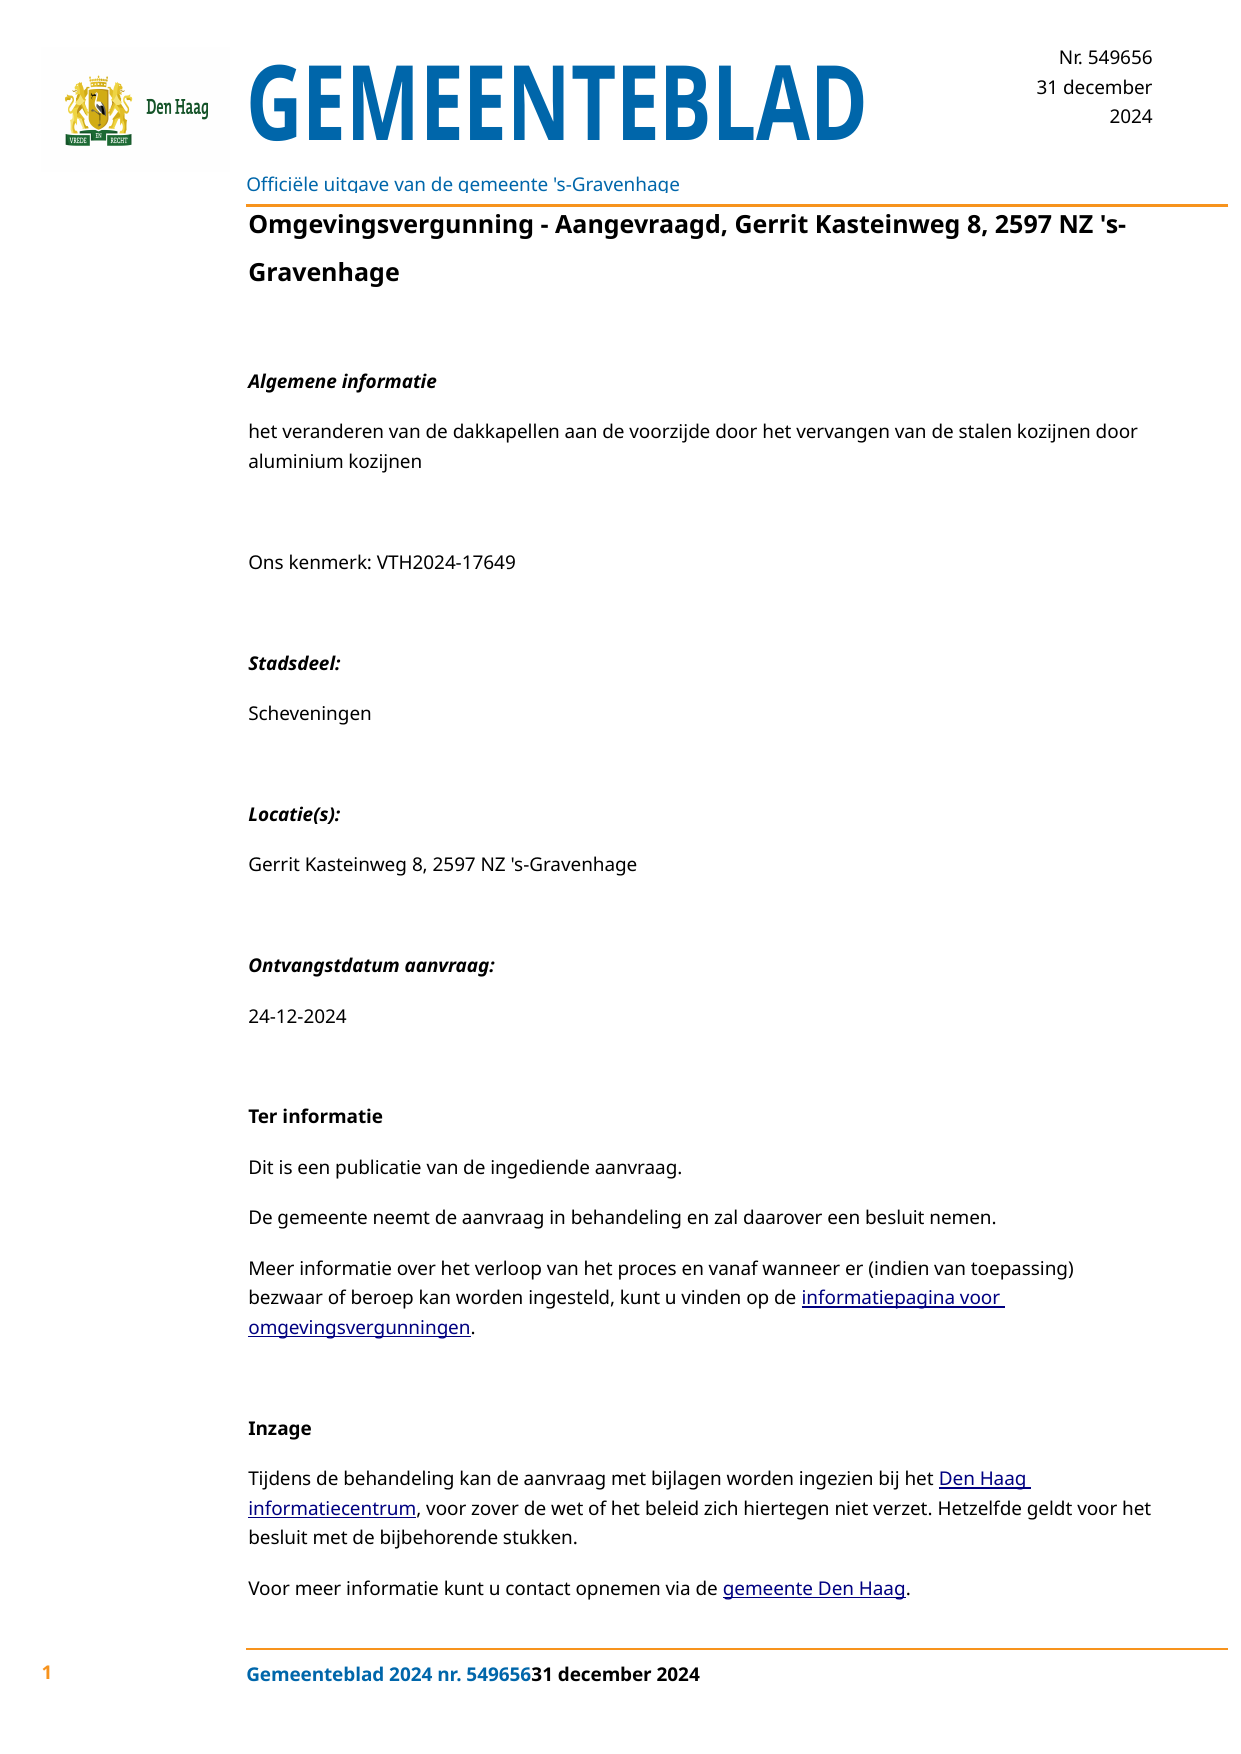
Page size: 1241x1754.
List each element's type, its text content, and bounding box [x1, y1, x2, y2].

text het veranderen van de dakkapellen aan de voorzijde door het vervangen van de stalen kozijnen door aluminium kozijnen [248, 419, 1152, 474]
text De gemeente neemt de aanvraag in behandeling en zal daarover een besluit nemen. [248, 1204, 1152, 1230]
picture [41, 47, 231, 172]
text Voor meer informatie kunt u contact opnemen via de gemeente Den Haag. [248, 1575, 1152, 1601]
text Dit is een publicatie van de ingediende aanvraag. [248, 1154, 1152, 1180]
text Meer informatie over het verloop van het proces en vanaf wanneer er (indien van toepassing) bezwaar of beroep kan worden ingesteld, kunt u vinden op de informatiepagina voor omgevingsvergunningen. [248, 1255, 1152, 1340]
text Ons kenmerk: VTH2024-17649 [248, 549, 1152, 575]
text Omgevingsvergunning - Aangevraagd, Gerrit Kasteinweg 8, 2597 NZ 's-Gravenhage [248, 207, 1152, 288]
text Locatie(s): [248, 801, 1152, 827]
text Gerrit Kasteinweg 8, 2597 NZ 's-Gravenhage [248, 852, 1152, 877]
text 24-12-2024 [248, 1003, 1152, 1029]
text Stadsdeel: [248, 650, 1152, 676]
text Tijdens de behandeling kan de aanvraag met bijlagen worden ingezien bij het Den Haag informatiecentrum, voor zover de wet of het beleid zich hiertegen niet verzet. Hetzelfde geldt voor het besluit met de bijbehorende stukken. [248, 1465, 1152, 1550]
text Ter informatie [248, 1104, 1152, 1129]
text Scheveningen [248, 700, 1152, 726]
text Ontvangstdatum aanvraag: [248, 952, 1152, 978]
text Inzage [248, 1415, 1152, 1441]
text Algemene informatie [248, 368, 1152, 394]
